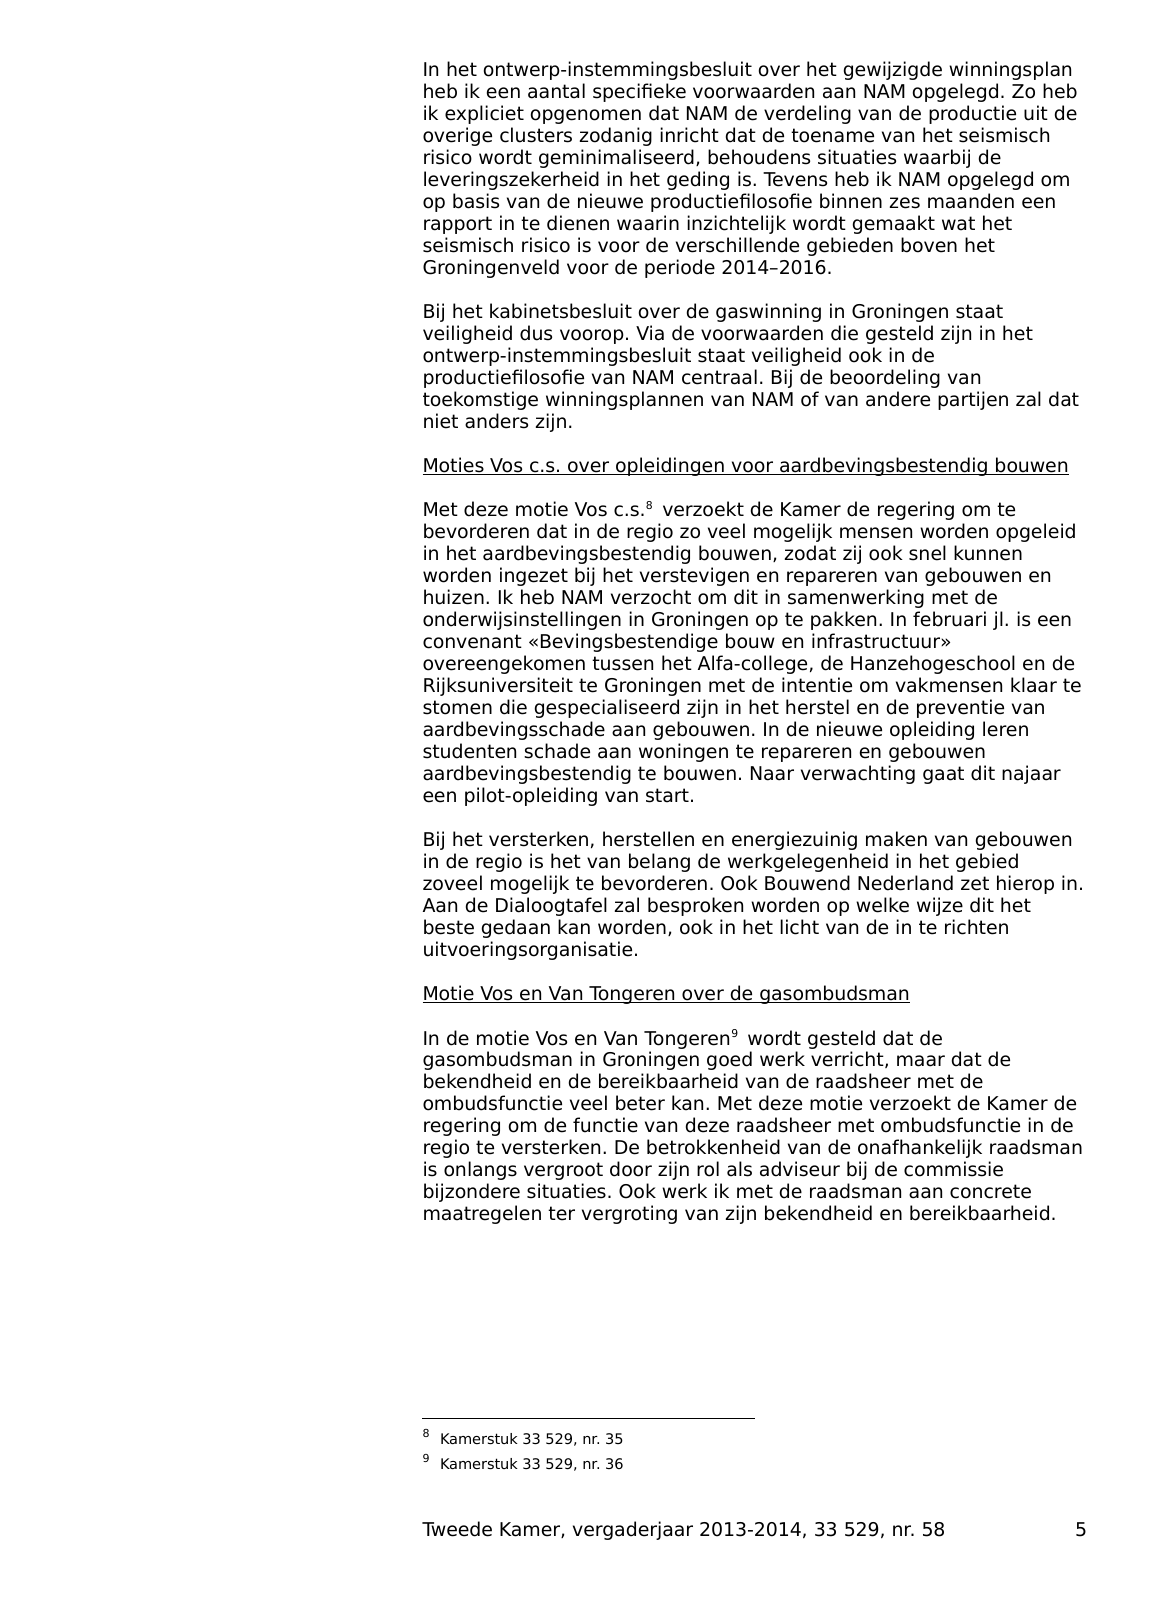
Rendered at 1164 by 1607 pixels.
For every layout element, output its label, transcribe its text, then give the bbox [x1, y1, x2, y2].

text Kamerstuk 33 529, nr. 36 [422, 1452, 1087, 1474]
subtitle Moties Vos c.s. over opleidingen voor aardbevingsbestendig bouwen [422, 455, 1087, 477]
text Met deze motie Vos c.s. verzoekt de Kamer de regering om te bevorderen dat in de regio zo veel mogelijk mensen worden opgeleid in het aardbevingsbestendig bouwen, zodat zij ook snel kunnen worden ingezet bij het verstevigen en repareren van gebouwen en huizen. Ik heb NAM verzocht om dit in samenwerking met de onderwijsinstellingen in Groningen op te pakken. In februari jl. is een convenant «Bevingsbestendige bouw en infrastructuur» overeengekomen tussen het Alfa-college, de Hanzehogeschool en de Rijksuniversiteit te Groningen met de intentie om vakmensen klaar te stomen die gespecialiseerd zijn in het herstel en de preventie van aardbevingsschade aan gebouwen. In de nieuwe opleiding leren studenten schade aan woningen te repareren en gebouwen aardbevingsbestendig te bouwen. Naar verwachting gaat dit najaar een pilot-opleiding van start. [422, 499, 1087, 807]
text Bij het kabinetsbesluit over de gaswinning in Groningen staat veiligheid dus voorop. Via de voorwaarden die gesteld zijn in het ontwerp-instemmingsbesluit staat veiligheid ook in de productiefilosofie van NAM centraal. Bij de beoordeling van toekomstige winningsplannen van NAM of van andere partijen zal dat niet anders zijn. [422, 301, 1087, 433]
subtitle Motie Vos en Van Tongeren over de gasombudsman [422, 983, 1087, 1005]
text In de motie Vos en Van Tongeren wordt gesteld dat de gasombudsman in Groningen goed werk verricht, maar dat de bekendheid en de bereikbaarheid van de raadsheer met de ombudsfunctie veel beter kan. Met deze motie verzoekt de Kamer de regering om de functie van deze raadsheer met ombudsfunctie in de regio te versterken. De betrokkenheid van de onafhankelijk raadsman is onlangs vergroot door zijn rol als adviseur bij de commissie bijzondere situaties. Ook werk ik met de raadsman aan concrete maatregelen ter vergroting van zijn bekendheid en bereikbaarheid. [422, 1027, 1087, 1225]
text Bij het versterken, herstellen en energiezuinig maken van gebouwen in de regio is het van belang de werkgelegenheid in het gebied zoveel mogelijk te bevorderen. Ook Bouwend Nederland zet hierop in. Aan de Dialoogtafel zal besproken worden op welke wijze dit het beste gedaan kan worden, ook in het licht van de in te richten uitvoeringsorganisatie. [422, 829, 1087, 961]
text Kamerstuk 33 529, nr. 35 [422, 1427, 1087, 1449]
text In het ontwerp-instemmingsbesluit over het gewijzigde winningsplan heb ik een aantal specifieke voorwaarden aan NAM opgelegd. Zo heb ik expliciet opgenomen dat NAM de verdeling van de productie uit de overige clusters zodanig inricht dat de toename van het seismisch risico wordt geminimaliseerd, behoudens situaties waarbij de leveringszekerheid in het geding is. Tevens heb ik NAM opgelegd om op basis van de nieuwe productiefilosofie binnen zes maanden een rapport in te dienen waarin inzichtelijk wordt gemaakt wat het seismisch risico is voor de verschillende gebieden boven het Groningenveld voor de periode 2014–2016. [422, 59, 1087, 279]
